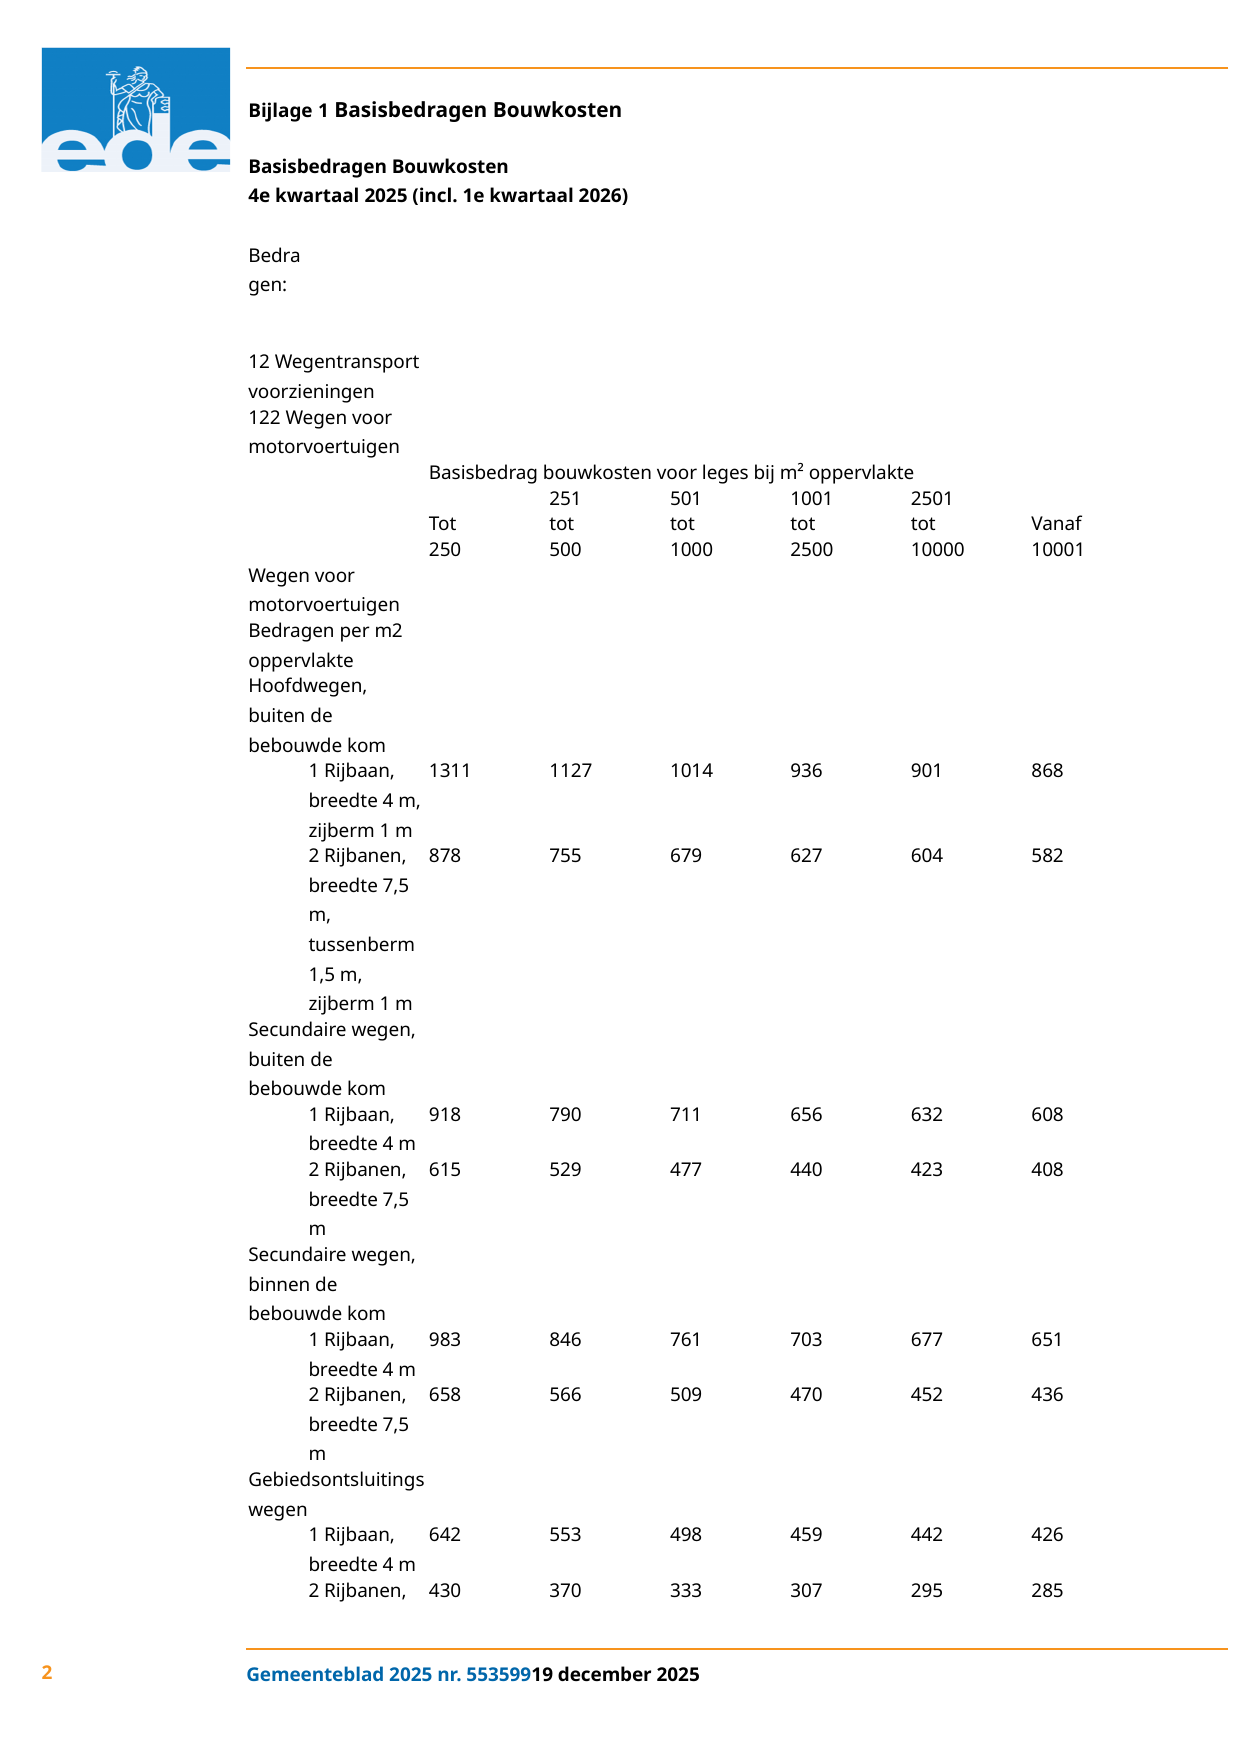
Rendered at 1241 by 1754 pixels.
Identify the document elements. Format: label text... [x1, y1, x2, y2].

table_cell 608 [1031, 1101, 1152, 1156]
table_cell 459 [790, 1522, 911, 1577]
table_cell [790, 1241, 911, 1326]
table_cell [670, 323, 790, 348]
text Bijlage 1 Basisbedragen Bouwkosten [248, 95, 1152, 123]
table_cell [549, 1241, 670, 1326]
table_cell 122 Wegen voor motorvoertuigen [248, 404, 429, 459]
table_cell 1 Rijbaan, breedte 4 m, zijberm 1 m [308, 758, 429, 842]
table_cell Basisbedrag bouwkosten voor leges bij m² oppervlakte [429, 459, 1031, 485]
table_cell 2 Rijbanen, breedte 7,5 m [308, 1381, 429, 1466]
table_cell 333 [670, 1577, 790, 1603]
table_cell tot [549, 511, 670, 536]
table_header [1031, 242, 1152, 297]
table_cell tot [911, 511, 1031, 536]
table_cell 10001 [1031, 536, 1152, 562]
table_cell [790, 618, 911, 673]
table_cell 501 [670, 485, 790, 511]
table_cell [248, 1522, 308, 1577]
table_cell [248, 1156, 308, 1241]
table_cell 755 [549, 843, 670, 1016]
table_cell 509 [670, 1381, 790, 1466]
table_cell 679 [670, 843, 790, 1016]
table_cell 529 [549, 1156, 670, 1241]
table_cell [308, 511, 429, 536]
table_cell 285 [1031, 1577, 1152, 1603]
table_cell 656 [790, 1101, 911, 1156]
table_cell 477 [670, 1156, 790, 1241]
table_cell [308, 323, 429, 348]
table_cell [308, 485, 429, 511]
table_cell 566 [549, 1381, 670, 1466]
table_header [790, 242, 911, 297]
table_cell 846 [549, 1326, 670, 1381]
table_cell 500 [549, 536, 670, 562]
table_cell [549, 323, 670, 348]
table_cell tot [790, 511, 911, 536]
table_cell 604 [911, 843, 1031, 1016]
table_cell 632 [911, 1101, 1031, 1156]
table_cell 10000 [911, 536, 1031, 562]
table_header [670, 242, 790, 297]
table_cell [1031, 1241, 1152, 1326]
table_cell [911, 297, 1031, 323]
table_cell [790, 1016, 911, 1101]
table_cell [429, 349, 549, 404]
table_cell [549, 673, 670, 758]
table_cell 1 Rijbaan, breedte 4 m [308, 1522, 429, 1577]
table_cell Gebiedsontsluitingswegen [248, 1466, 429, 1522]
table_cell 2 Rijbanen, [308, 1577, 429, 1603]
table_cell [911, 562, 1031, 617]
table_cell 1 Rijbaan, breedte 4 m [308, 1326, 429, 1381]
picture [41, 47, 231, 172]
table_header [911, 242, 1031, 297]
table_cell [248, 459, 308, 485]
table_cell 370 [549, 1577, 670, 1603]
table_cell [429, 485, 549, 511]
table_cell 790 [549, 1101, 670, 1156]
table_cell 430 [429, 1577, 549, 1603]
table_cell [911, 404, 1031, 459]
table_cell [248, 1101, 308, 1156]
table_cell 2 Rijbanen, breedte 7,5 m [308, 1156, 429, 1241]
table_cell [670, 297, 790, 323]
table_cell 295 [911, 1577, 1031, 1603]
table_header [549, 242, 670, 297]
table_header Bedragen: [248, 242, 308, 297]
table_cell [670, 562, 790, 617]
table_cell [911, 618, 1031, 673]
table_cell [248, 323, 308, 348]
table_cell [670, 618, 790, 673]
table_cell [911, 349, 1031, 404]
table_cell 452 [911, 1381, 1031, 1466]
table_cell 642 [429, 1522, 549, 1577]
table_cell 983 [429, 1326, 549, 1381]
table_cell [248, 1326, 308, 1381]
table_cell [248, 758, 308, 842]
table_cell 250 [429, 536, 549, 562]
table_cell [549, 349, 670, 404]
table_cell 582 [1031, 843, 1152, 1016]
table_cell [670, 349, 790, 404]
table_cell [549, 1016, 670, 1101]
table_cell [1031, 1466, 1152, 1522]
table_cell [790, 404, 911, 459]
table_cell [1031, 1016, 1152, 1101]
table_cell [1031, 323, 1152, 348]
table_cell 470 [790, 1381, 911, 1466]
table_cell [248, 511, 308, 536]
table_cell [549, 618, 670, 673]
table_cell tot [670, 511, 790, 536]
table_cell 878 [429, 843, 549, 1016]
table_cell [248, 297, 308, 323]
table_cell 936 [790, 758, 911, 842]
table_cell [308, 459, 429, 485]
table_cell Secundaire wegen, buiten de bebouwde kom [248, 1016, 429, 1101]
table_cell Tot [429, 511, 549, 536]
table_cell 436 [1031, 1381, 1152, 1466]
table_cell 1001 [790, 485, 911, 511]
table_cell [670, 1016, 790, 1101]
table_cell 440 [790, 1156, 911, 1241]
table_cell [790, 673, 911, 758]
table_cell Hoofdwegen, buiten de bebouwde kom [248, 673, 429, 758]
table_cell [248, 1577, 308, 1603]
table_cell 651 [1031, 1326, 1152, 1381]
table_cell [911, 323, 1031, 348]
table_cell Secundaire wegen, binnen de bebouwde kom [248, 1241, 429, 1326]
table_cell 711 [670, 1101, 790, 1156]
table_cell [429, 1241, 549, 1326]
table_cell [1031, 562, 1152, 617]
table_cell [790, 1466, 911, 1522]
table_cell [670, 673, 790, 758]
table_cell [1031, 349, 1152, 404]
text 4e kwartaal 2025 (incl. 1e kwartaal 2026) [248, 182, 1152, 208]
table_cell 408 [1031, 1156, 1152, 1241]
table_cell [308, 536, 429, 562]
table_cell 761 [670, 1326, 790, 1381]
table_cell 426 [1031, 1522, 1152, 1577]
table_cell [1031, 459, 1152, 485]
table_cell [790, 297, 911, 323]
table_cell [790, 562, 911, 617]
table_cell [1031, 485, 1152, 511]
table_cell [429, 618, 549, 673]
table_cell [549, 297, 670, 323]
table_cell Bedragen per m2 oppervlakte [248, 618, 429, 673]
table_cell [308, 297, 429, 323]
table_cell [429, 1466, 549, 1522]
table_cell [429, 404, 549, 459]
table_cell [248, 536, 308, 562]
table_cell [1031, 673, 1152, 758]
table_cell [911, 1241, 1031, 1326]
table_cell 677 [911, 1326, 1031, 1381]
table_cell [1031, 404, 1152, 459]
table_cell [429, 323, 549, 348]
table_cell 615 [429, 1156, 549, 1241]
table_cell 1000 [670, 536, 790, 562]
table_cell 658 [429, 1381, 549, 1466]
table_cell [670, 404, 790, 459]
table_cell 553 [549, 1522, 670, 1577]
table_cell 1127 [549, 758, 670, 842]
table_cell [429, 297, 549, 323]
table_cell 2500 [790, 536, 911, 562]
table_cell 423 [911, 1156, 1031, 1241]
table_cell [911, 1466, 1031, 1522]
table_cell [911, 673, 1031, 758]
table_cell [790, 349, 911, 404]
table_cell [429, 1016, 549, 1101]
table_cell [549, 562, 670, 617]
table_cell 2 Rijbanen, breedte 7,5 m, tussenberm 1,5 m, zijberm 1 m [308, 843, 429, 1016]
table_cell [429, 673, 549, 758]
table_cell [248, 1381, 308, 1466]
table_cell 918 [429, 1101, 549, 1156]
text Basisbedragen Bouwkosten [248, 153, 1152, 179]
table_cell 868 [1031, 758, 1152, 842]
table_cell Vanaf [1031, 511, 1152, 536]
table_cell [790, 323, 911, 348]
table_cell [549, 1466, 670, 1522]
table_cell [670, 1466, 790, 1522]
table_cell 627 [790, 843, 911, 1016]
table_cell 2501 [911, 485, 1031, 511]
table_cell [1031, 618, 1152, 673]
table_cell [248, 843, 308, 1016]
table_cell 901 [911, 758, 1031, 842]
table_cell 1311 [429, 758, 549, 842]
table_header [429, 242, 549, 297]
table_cell [1031, 297, 1152, 323]
table_cell [429, 562, 549, 617]
table_cell 703 [790, 1326, 911, 1381]
table_cell [670, 1241, 790, 1326]
table_cell [248, 485, 308, 511]
table_cell 12 Wegentransport voorzieningen [248, 349, 429, 404]
table_header [308, 242, 429, 297]
table_cell 1 Rijbaan, breedte 4 m [308, 1101, 429, 1156]
table_cell 251 [549, 485, 670, 511]
table_cell Wegen voor motorvoertuigen [248, 562, 429, 617]
table_cell 307 [790, 1577, 911, 1603]
table_cell 498 [670, 1522, 790, 1577]
table_cell 442 [911, 1522, 1031, 1577]
table_cell 1014 [670, 758, 790, 842]
table_cell [911, 1016, 1031, 1101]
table_cell [549, 404, 670, 459]
